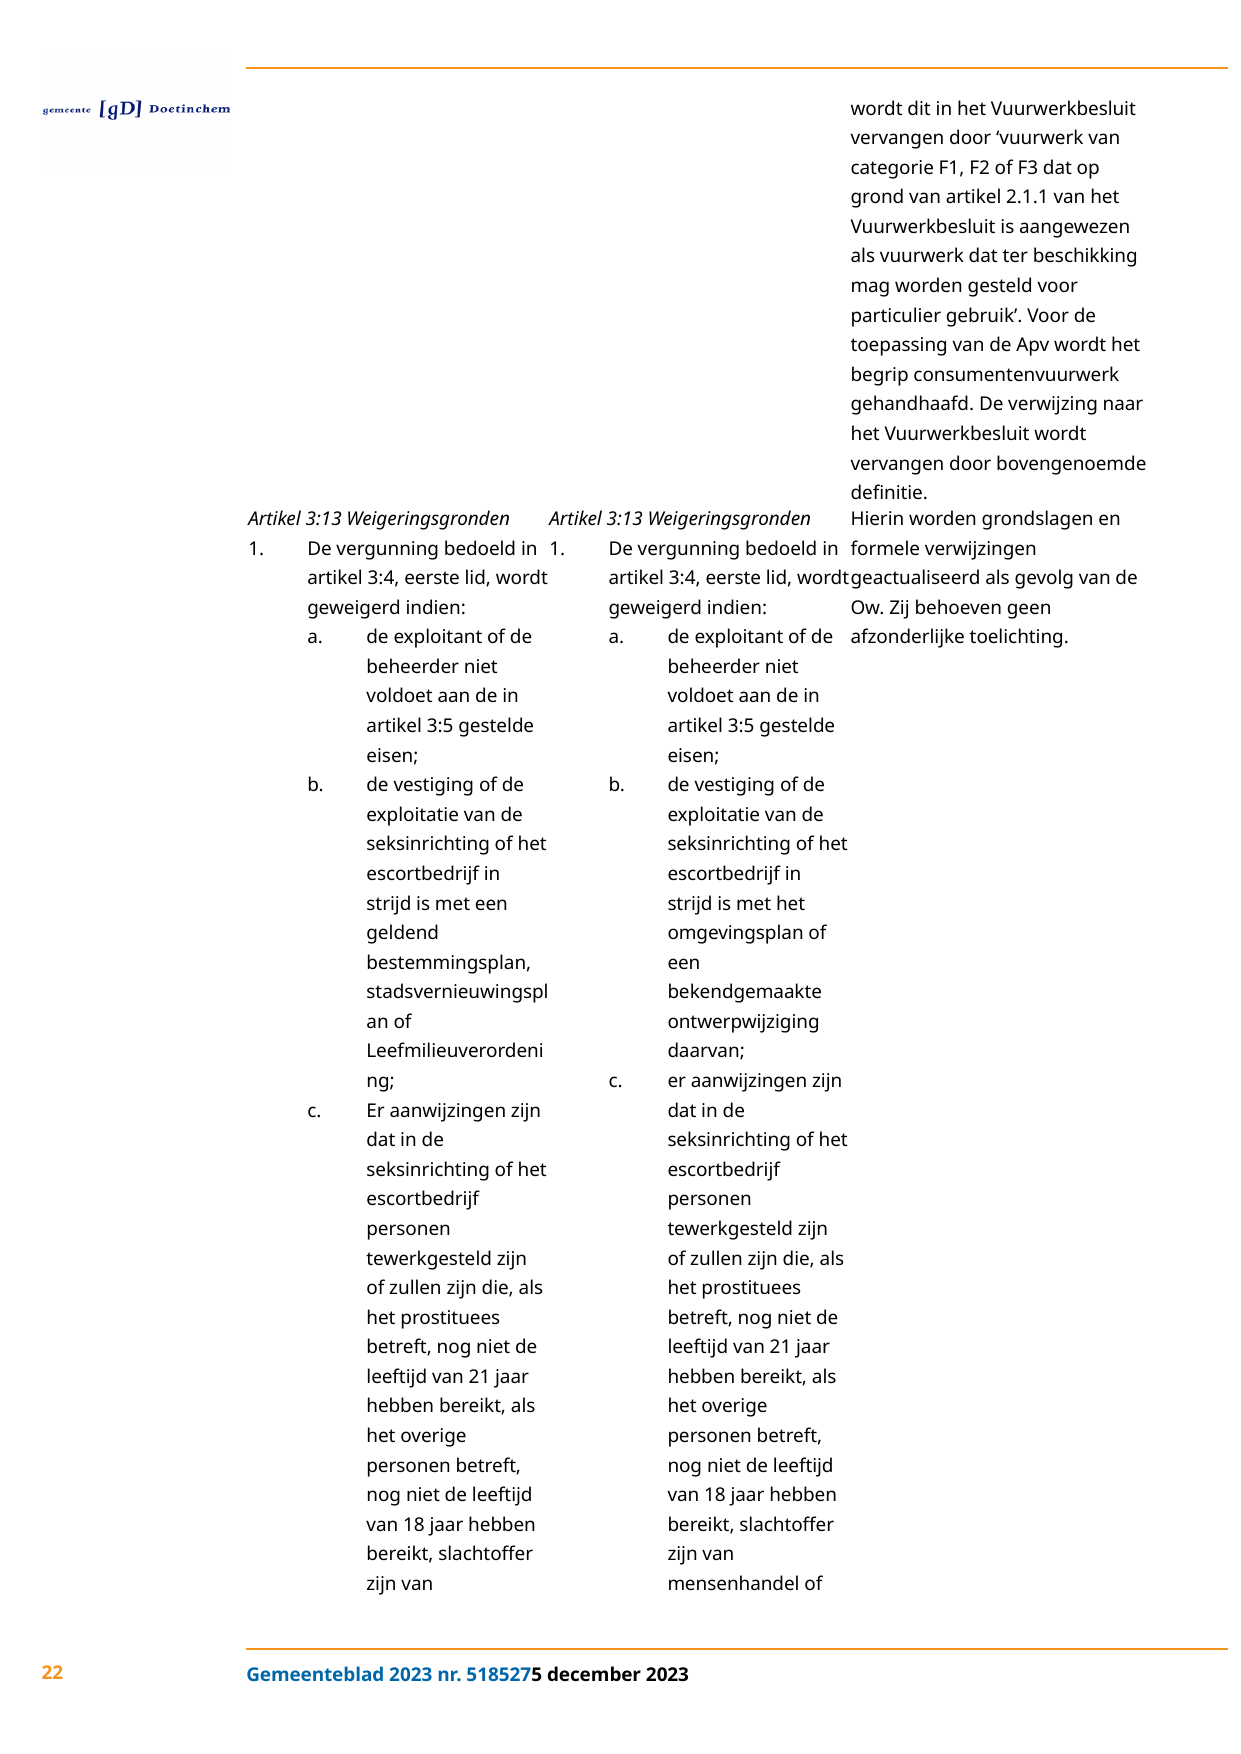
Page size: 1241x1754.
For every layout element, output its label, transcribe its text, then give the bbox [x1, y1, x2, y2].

table_cell Artikel 3:13 Weigeringsgronden De vergunning bedoeld in artikel 3:4, eerste lid, wordt geweigerd indien: de exploitant of de beheerder niet voldoet aan de in artikel 3:5 gestelde eisen; de vestiging of de exploitatie van de seksinrichting of het escortbedrijf in strijd is met een geldend bestemmingsplan, stadsvernieuwingsplan of Leefmilieuverordening; Er aanwijzingen zijn dat in de seksinrichting of het escortbedrijf personen tewerkgesteld zijn of zullen zijn die, als het prostituees betreft, nog niet de leeftijd van 21 jaar hebben bereikt, als het overige personen betreft, nog niet de leeftijd van 18 jaar hebben bereikt, slachtoffer zijn van [248, 505, 549, 1596]
table_cell wordt dit in het Vuurwerkbesluit vervangen door ‘vuurwerk van categorie F1, F2 of F3 dat op grond van artikel 2.1.1 van het Vuurwerkbesluit is aangewezen als vuurwerk dat ter beschikking mag worden gesteld voor particulier gebruik’. Voor de toepassing van de Apv wordt het begrip consumentenvuurwerk gehandhaafd. De verwijzing naar het Vuurwerkbesluit wordt vervangen door bovengenoemde definitie. [850, 95, 1152, 505]
table_cell Artikel 3:13 Weigeringsgronden De vergunning bedoeld in artikel 3:4, eerste lid, wordt geweigerd indien: de exploitant of de beheerder niet voldoet aan de in artikel 3:5 gestelde eisen; de vestiging of de exploitatie van de seksinrichting of het escortbedrijf in strijd is met het omgevingsplan of een bekendgemaakte ontwerpwijziging daarvan; er aanwijzingen zijn dat in de seksinrichting of het escortbedrijf personen tewerkgesteld zijn of zullen zijn die, als het prostituees betreft, nog niet de leeftijd van 21 jaar hebben bereikt, als het overige personen betreft, nog niet de leeftijd van 18 jaar hebben bereikt, slachtoffer zijn van mensenhandel of [549, 505, 850, 1596]
picture [41, 47, 231, 172]
table_cell [549, 95, 850, 505]
table_cell [248, 95, 549, 505]
table_cell Hierin worden grondslagen en formele verwijzingen geactualiseerd als gevolg van de Ow. Zij behoeven geen afzonderlijke toelichting. [850, 505, 1152, 1596]
